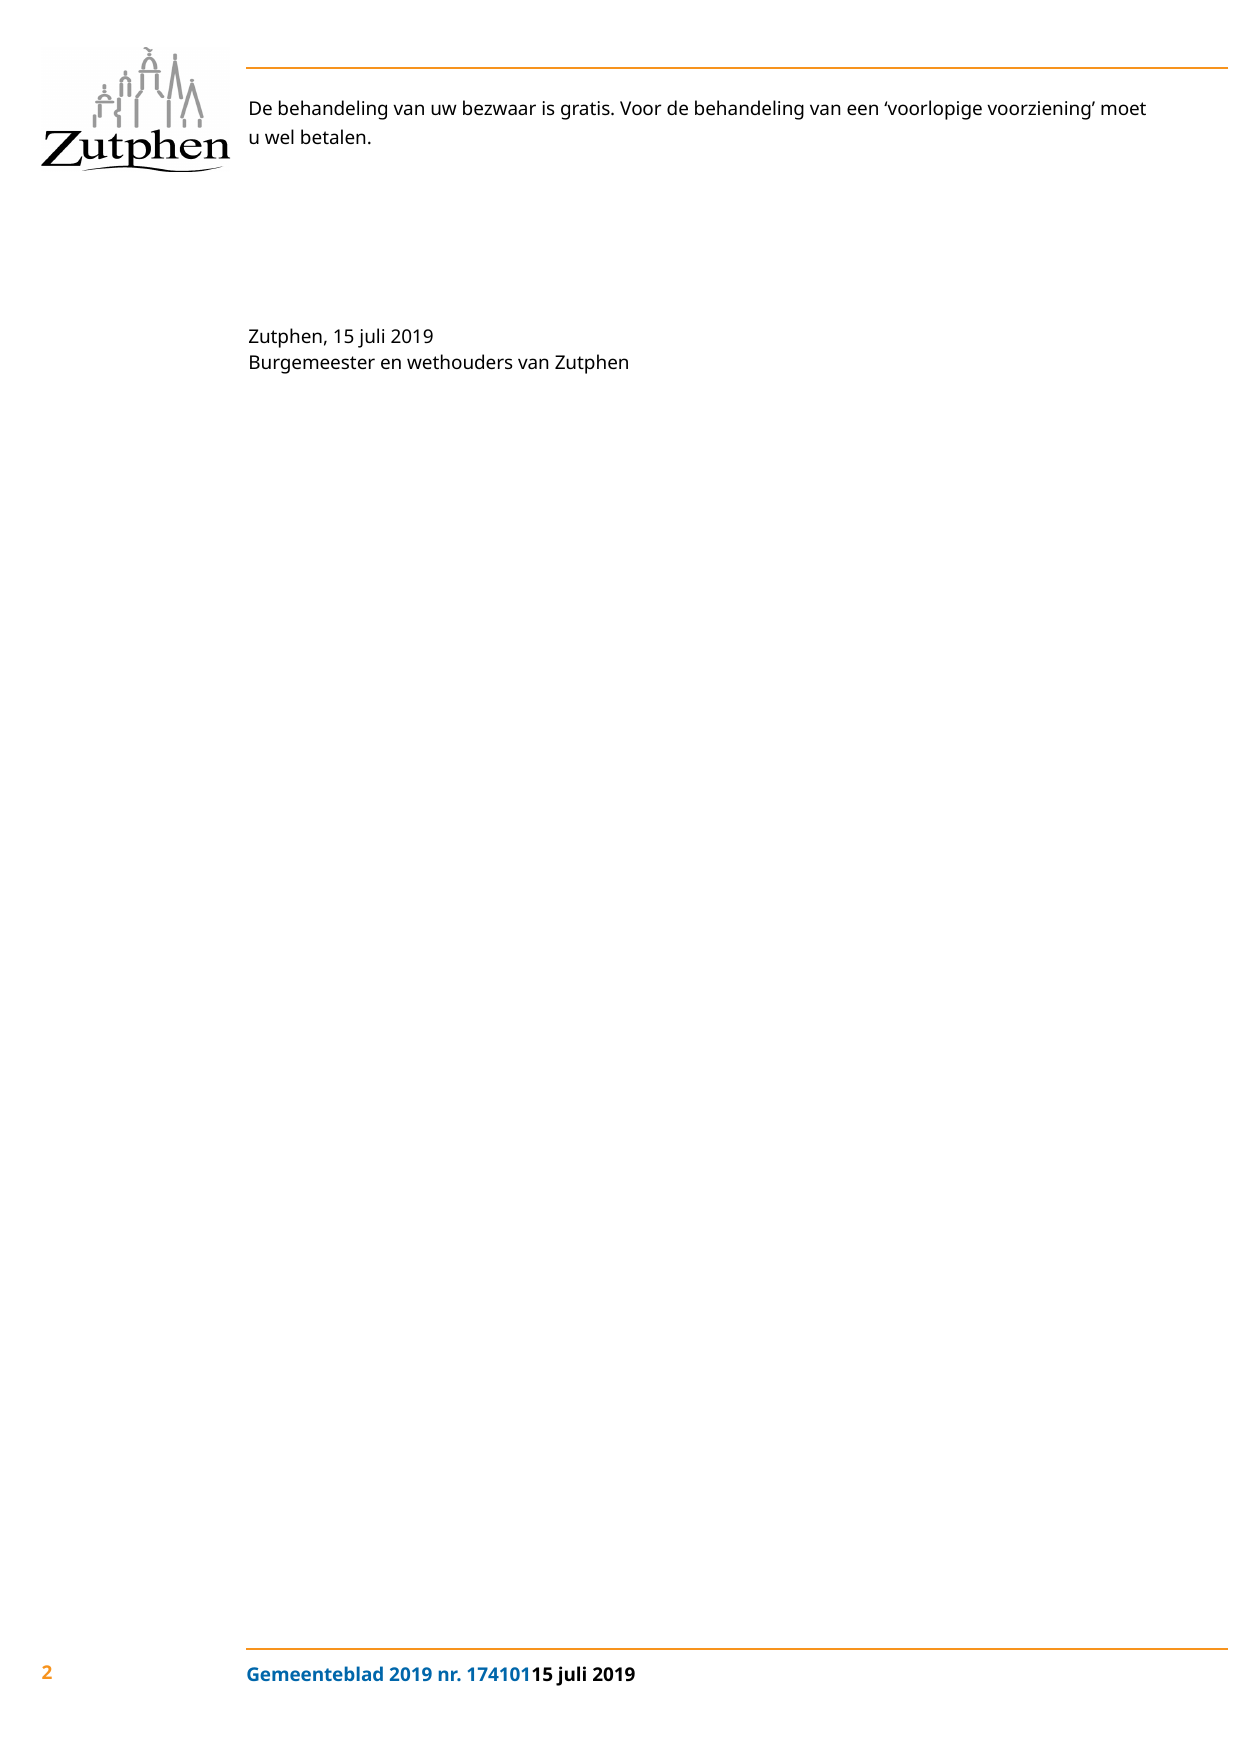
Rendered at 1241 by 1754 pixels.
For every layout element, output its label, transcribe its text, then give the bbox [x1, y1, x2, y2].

picture [41, 47, 231, 172]
text Burgemeester en wethouders van Zutphen [248, 349, 1152, 375]
text Zutphen, 15 juli 2019 [248, 323, 1152, 349]
text De behandeling van uw bezwaar is gratis. Voor de behandeling van een ‘voorlopige voorziening’ moet u wel betalen. [248, 95, 1152, 150]
